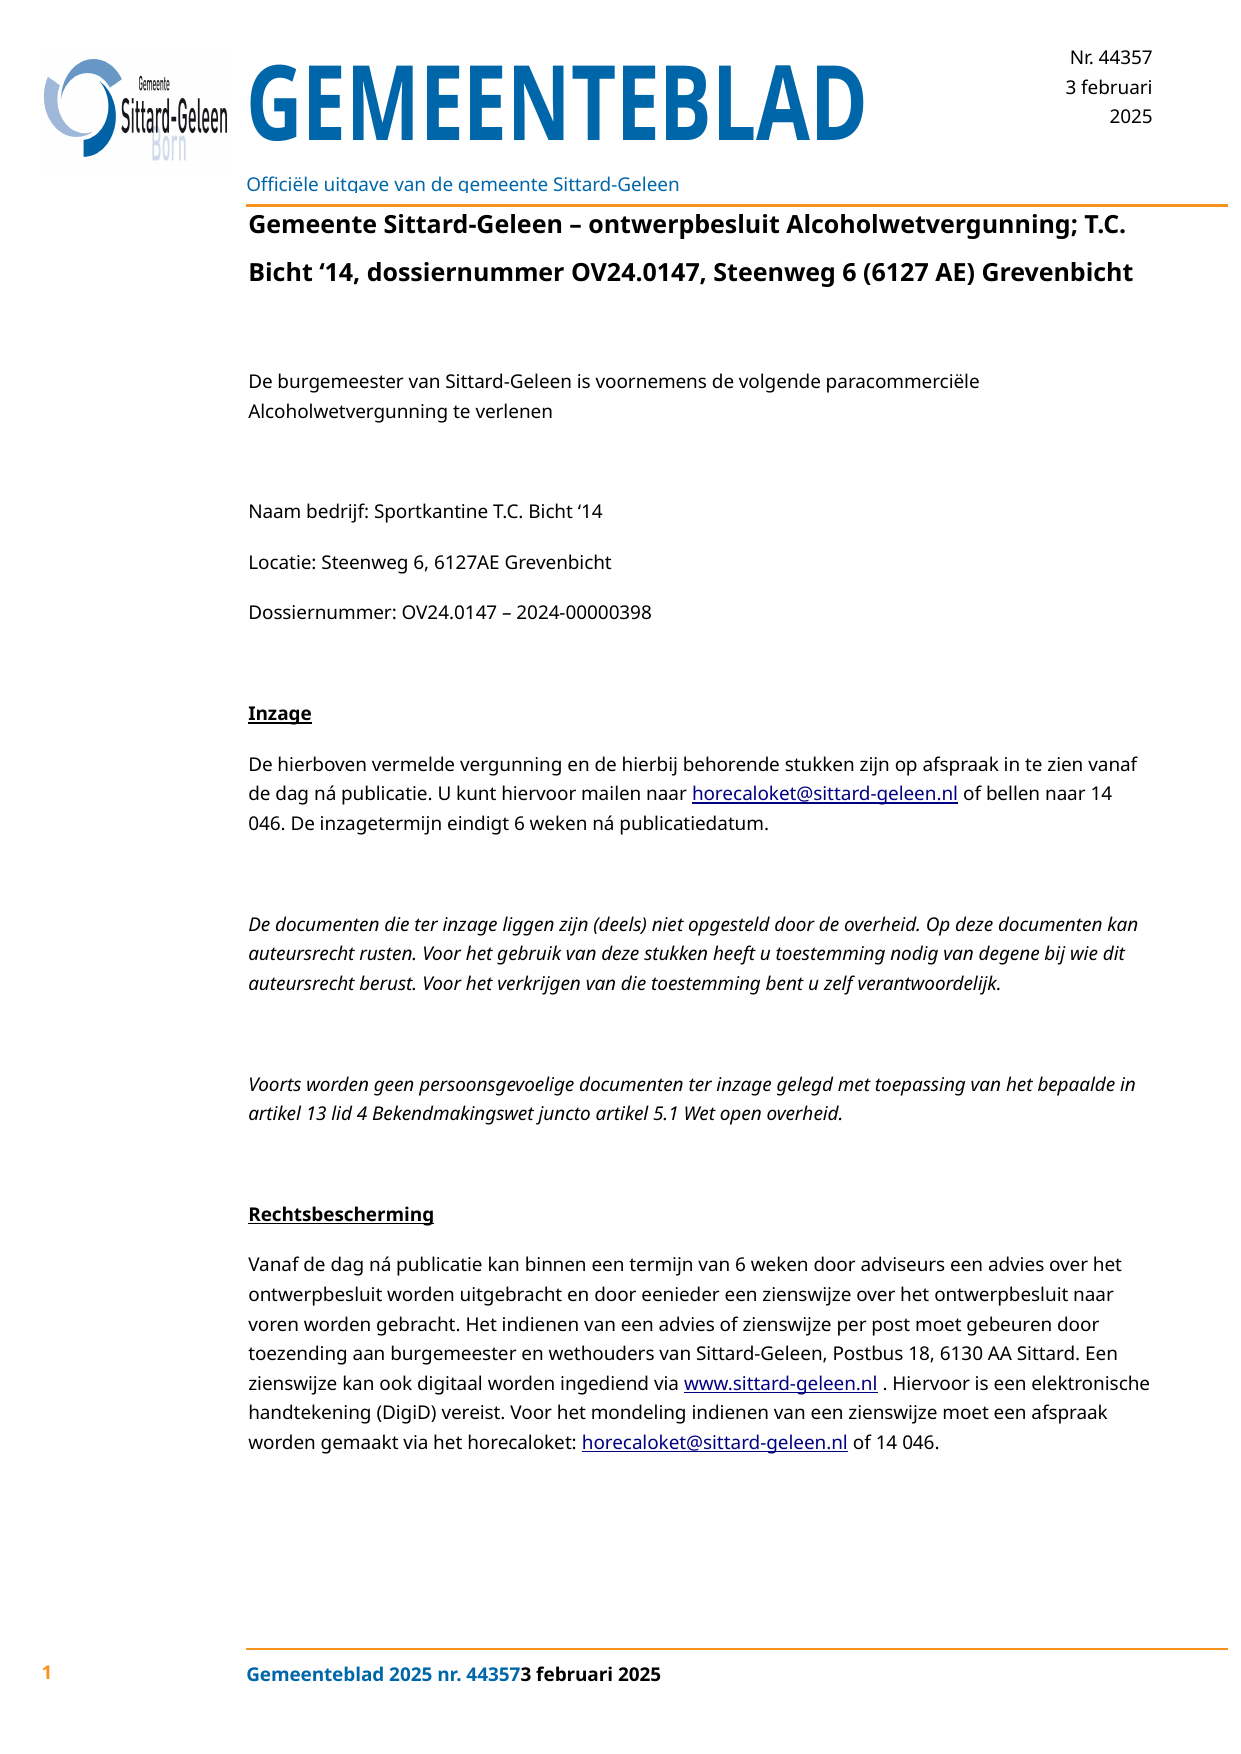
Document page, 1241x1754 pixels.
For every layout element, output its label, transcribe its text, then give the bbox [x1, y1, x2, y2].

text Voorts worden geen persoonsgevoelige documenten ter inzage gelegd met toepassing van het bepaalde in artikel 13 lid 4 Bekendmakingswet juncto artikel 5.1 Wet open overheid. [248, 1071, 1152, 1126]
picture [41, 47, 231, 172]
text Inzage [248, 700, 1152, 726]
text Vanaf de dag ná publicatie kan binnen een termijn van 6 weken door adviseurs een advies over het ontwerpbesluit worden uitgebracht en door eenieder een zienswijze over het ontwerpbesluit naar voren worden gebracht. Het indienen van een advies of zienswijze per post moet gebeuren door toezending aan burgemeester en wethouders van Sittard-Geleen, Postbus 18, 6130 AA Sittard. Een zienswijze kan ook digitaal worden ingediend via www.sittard-geleen.nl . Hiervoor is een elektronische handtekening (DigiD) vereist. Voor het mondeling indienen van een zienswijze moet een afspraak worden gemaakt via het horecaloket: horecaloket@sittard-geleen.nl of 14 046. [248, 1252, 1152, 1455]
text Rechtsbescherming [248, 1201, 1152, 1227]
text Gemeente Sittard-Geleen – ontwerpbesluit Alcoholwetvergunning; T.C. Bicht ‘14, dossiernummer OV24.0147, Steenweg 6 (6127 AE) Grevenbicht [248, 207, 1152, 288]
text Dossiernummer: OV24.0147 – 2024-00000398 [248, 599, 1152, 625]
text De hierboven vermelde vergunning en de hierbij behorende stukken zijn op afspraak in te zien vanaf de dag ná publicatie. U kunt hiervoor mailen naar horecaloket@sittard-geleen.nl of bellen naar 14 046. De inzagetermijn eindigt 6 weken ná publicatiedatum. [248, 751, 1152, 836]
text De burgemeester van Sittard-Geleen is voornemens de volgende paracommerciële Alcoholwetvergunning te verlenen [248, 368, 1152, 424]
text Naam bedrijf: Sportkantine T.C. Bicht ‘14 [248, 499, 1152, 524]
text De documenten die ter inzage liggen zijn (deels) niet opgesteld door de overheid. Op deze documenten kan auteursrecht rusten. Voor het gebruik van deze stukken heeft u toestemming nodig van degene bij wie dit auteursrecht berust. Voor het verkrijgen van die toestemming bent u zelf verantwoordelijk. [248, 911, 1152, 996]
text Locatie: Steenweg 6, 6127AE Grevenbicht [248, 549, 1152, 575]
